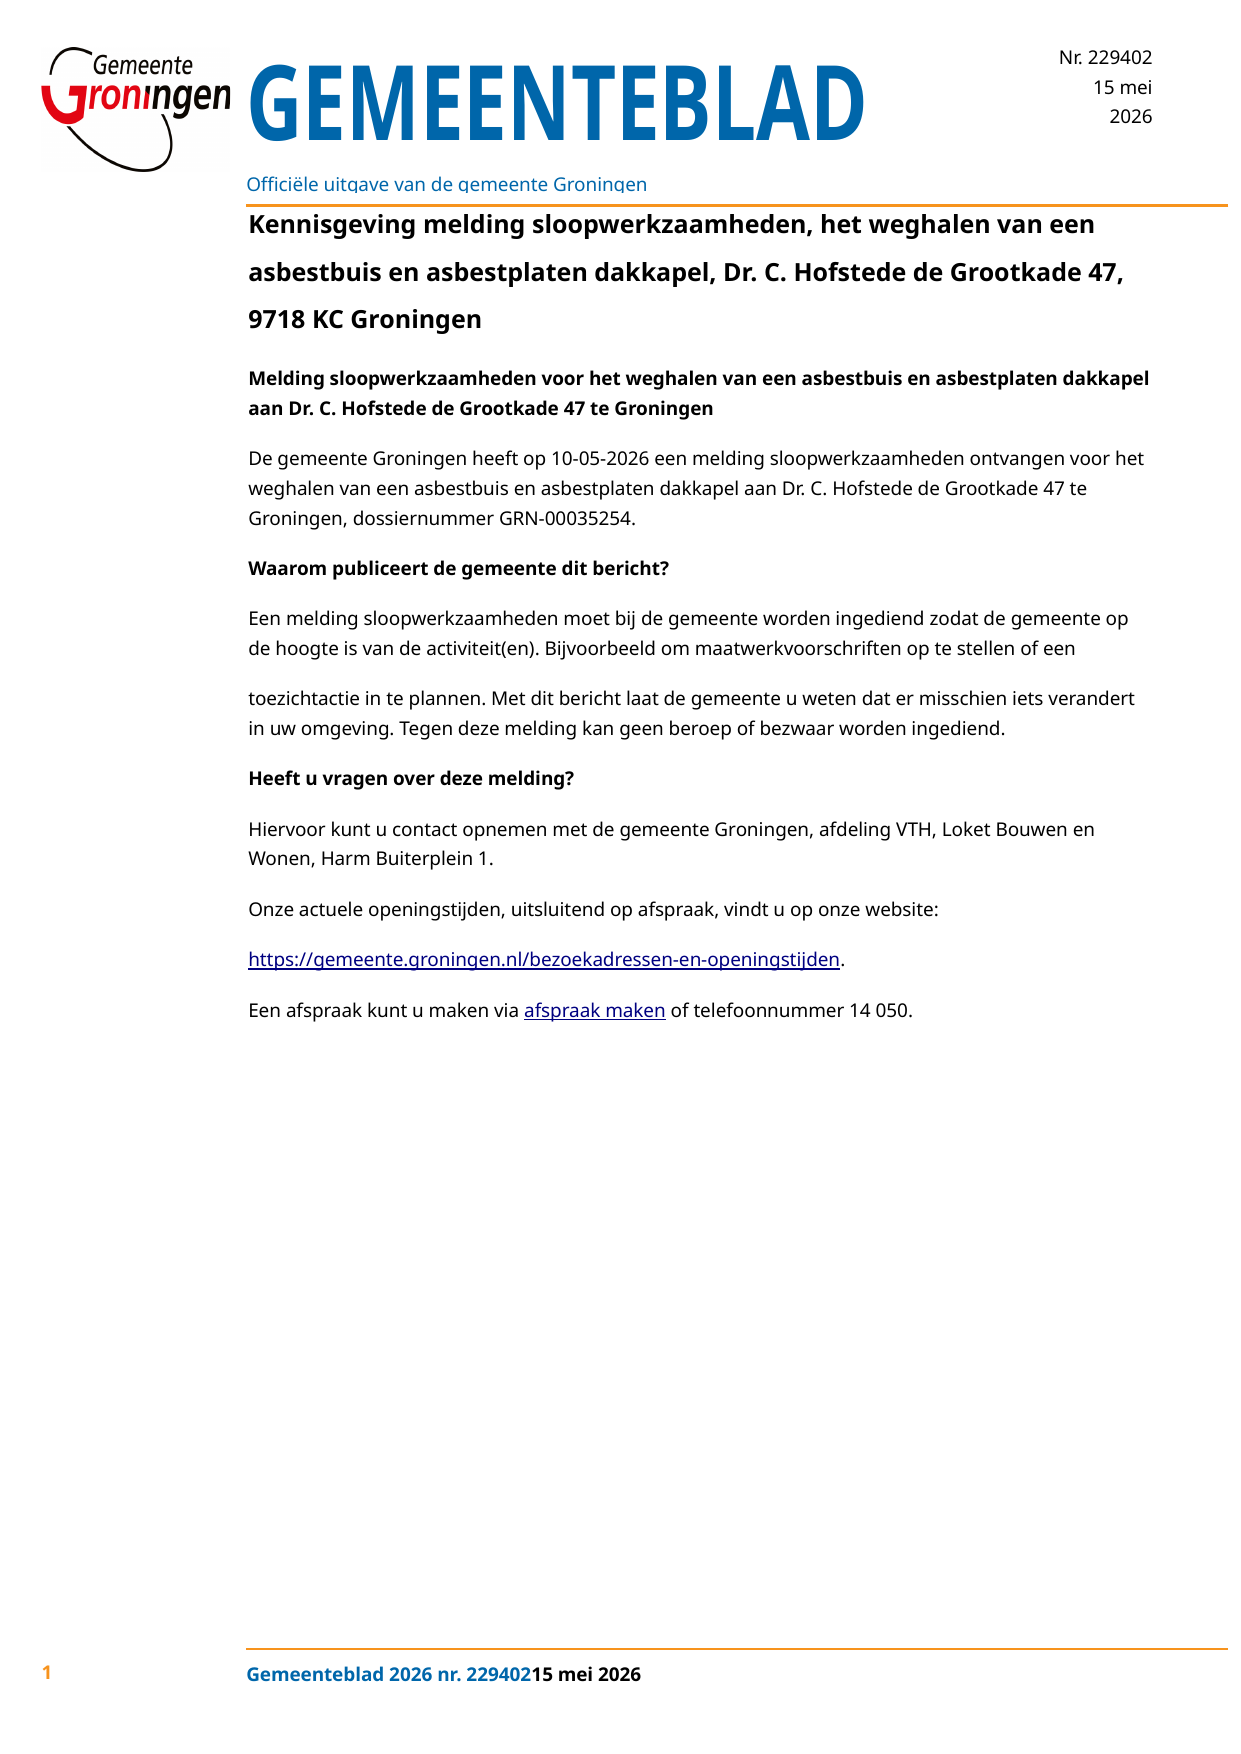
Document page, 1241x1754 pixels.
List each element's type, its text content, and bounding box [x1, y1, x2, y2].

text Een afspraak kunt u maken via afspraak maken of telefoonnummer 14 050. [248, 997, 1152, 1022]
text toezichtactie in te plannen. Met dit bericht laat de gemeente u weten dat er misschien iets verandert in uw omgeving. Tegen deze melding kan geen beroep of bezwaar worden ingediend. [248, 686, 1152, 741]
text Kennisgeving melding sloopwerkzaamheden, het weghalen van een asbestbuis en asbestplaten dakkapel, Dr. C. Hofstede de Grootkade 47, 9718 KC Groningen [248, 207, 1152, 336]
text De gemeente Groningen heeft op 10-05-2026 een melding sloopwerkzaamheden ontvangen voor het weghalen van een asbestbuis en asbestplaten dakkapel aan Dr. C. Hofstede de Grootkade 47 te Groningen, dossiernummer GRN-00035254. [248, 446, 1152, 530]
text https://gemeente.groningen.nl/bezoekadressen-en-openingstijden. [248, 946, 1152, 972]
text Onze actuele openingstijden, uitsluitend op afspraak, vindt u op onze website: [248, 896, 1152, 922]
text Een melding sloopwerkzaamheden moet bij de gemeente worden ingediend zodat de gemeente op de hoogte is van de activiteit(en). Bijvoorbeeld om maatwerkvoorschriften op te stellen of een [248, 606, 1152, 661]
text Waarom publiceert de gemeente dit bericht? [248, 555, 1152, 581]
text Melding sloopwerkzaamheden voor het weghalen van een asbestbuis en asbestplaten dakkapel aan Dr. C. Hofstede de Grootkade 47 te Groningen [248, 366, 1152, 421]
text Heeft u vragen over deze melding? [248, 766, 1152, 791]
picture [41, 47, 231, 172]
text Hiervoor kunt u contact opnemen met de gemeente Groningen, afdeling VTH, Loket Bouwen en Wonen, Harm Buiterplein 1. [248, 816, 1152, 871]
